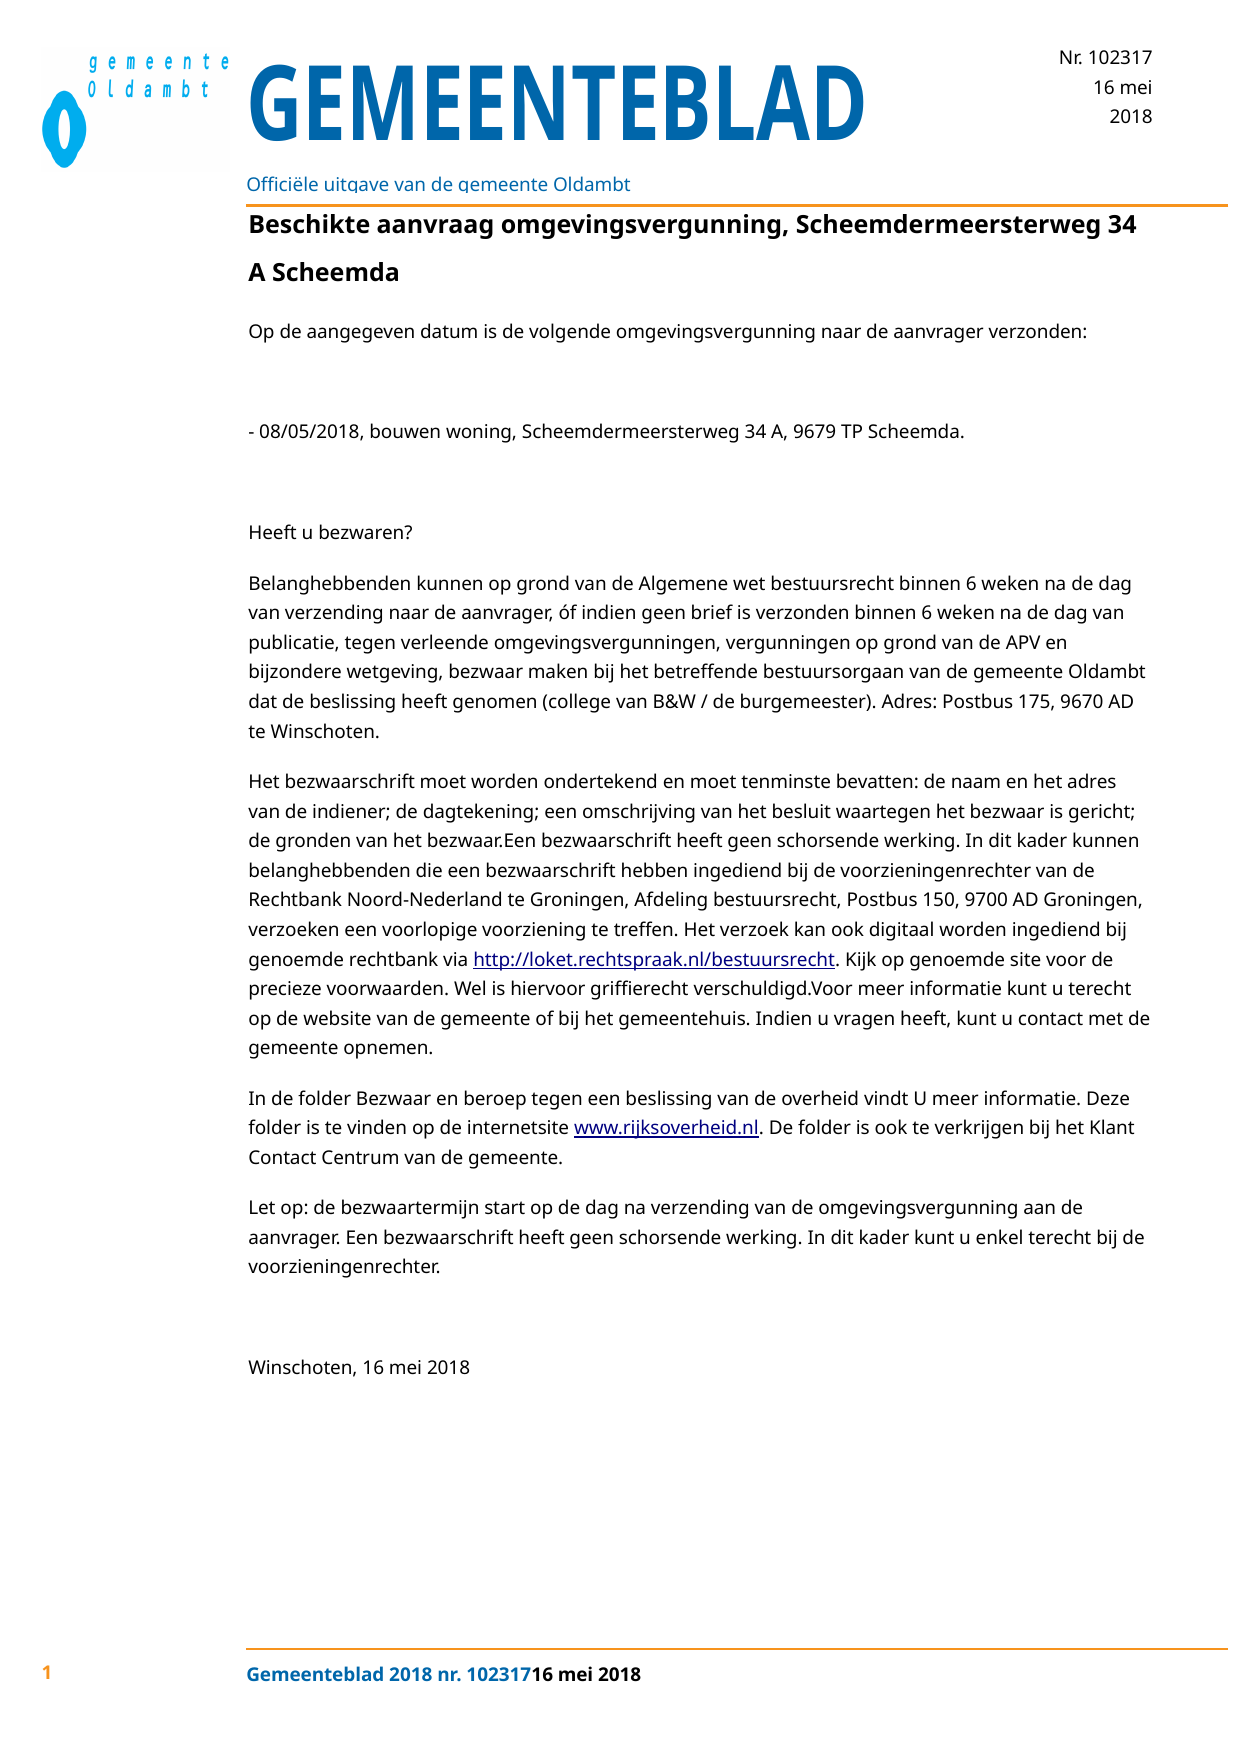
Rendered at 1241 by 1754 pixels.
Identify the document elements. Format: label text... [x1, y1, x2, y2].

text Op de aangegeven datum is de volgende omgevingsvergunning naar de aanvrager verzonden: [248, 318, 1152, 344]
picture [41, 47, 231, 172]
text Winschoten, 16 mei 2018 [248, 1354, 1152, 1380]
text Heeft u bezwaren? [248, 519, 1152, 545]
text Beschikte aanvraag omgevingsvergunning, Scheemdermeersterweg 34 A Scheemda [248, 207, 1152, 288]
text Het bezwaarschrift moet worden ondertekend en moet tenminste bevatten: de naam en het adres van de indiener; de dagtekening; een omschrijving van het besluit waartegen het bezwaar is gericht; de gronden van het bezwaar.Een bezwaarschrift heeft geen schorsende werking. In dit kader kunnen belanghebbenden die een bezwaarschrift hebben ingediend bij de voorzieningenrechter van de Rechtbank Noord-Nederland te Groningen, Afdeling bestuursrecht, Postbus 150, 9700 AD Groningen, verzoeken een voorlopige voorziening te treffen. Het verzoek kan ook digitaal worden ingediend bij genoemde rechtbank via http://loket.rechtspraak.nl/bestuursrecht. Kijk op genoemde site voor de precieze voorwaarden. Wel is hiervoor griffierecht verschuldigd.Voor meer informatie kunt u terecht op de website van de gemeente of bij het gemeentehuis. Indien u vragen heeft, kunt u contact met de gemeente opnemen. [248, 768, 1152, 1060]
text - 08/05/2018, bouwen woning, Scheemdermeersterweg 34 A, 9679 TP Scheemda. [248, 419, 1152, 444]
text Let op: de bezwaartermijn start op de dag na verzending van de omgevingsvergunning aan de aanvrager. Een bezwaarschrift heeft geen schorsende werking. In dit kader kunt u enkel terecht bij de voorzieningenrechter. [248, 1194, 1152, 1279]
text In de folder Bezwaar en beroep tegen een beslissing van de overheid vindt U meer informatie. Deze folder is te vinden op de internetsite www.rijksoverheid.nl. De folder is ook te verkrijgen bij het Klant Contact Centrum van de gemeente. [248, 1085, 1152, 1170]
text Belanghebbenden kunnen op grond van de Algemene wet bestuursrecht binnen 6 weken na de dag van verzending naar de aanvrager, óf indien geen brief is verzonden binnen 6 weken na de dag van publicatie, tegen verleende omgevingsvergunningen, vergunningen op grond van de APV en bijzondere wetgeving, bezwaar maken bij het betreffende bestuursorgaan van de gemeente Oldambt dat de beslissing heeft genomen (college van B&W / de burgemeester). Adres: Postbus 175, 9670 AD te Winschoten. [248, 570, 1152, 744]
